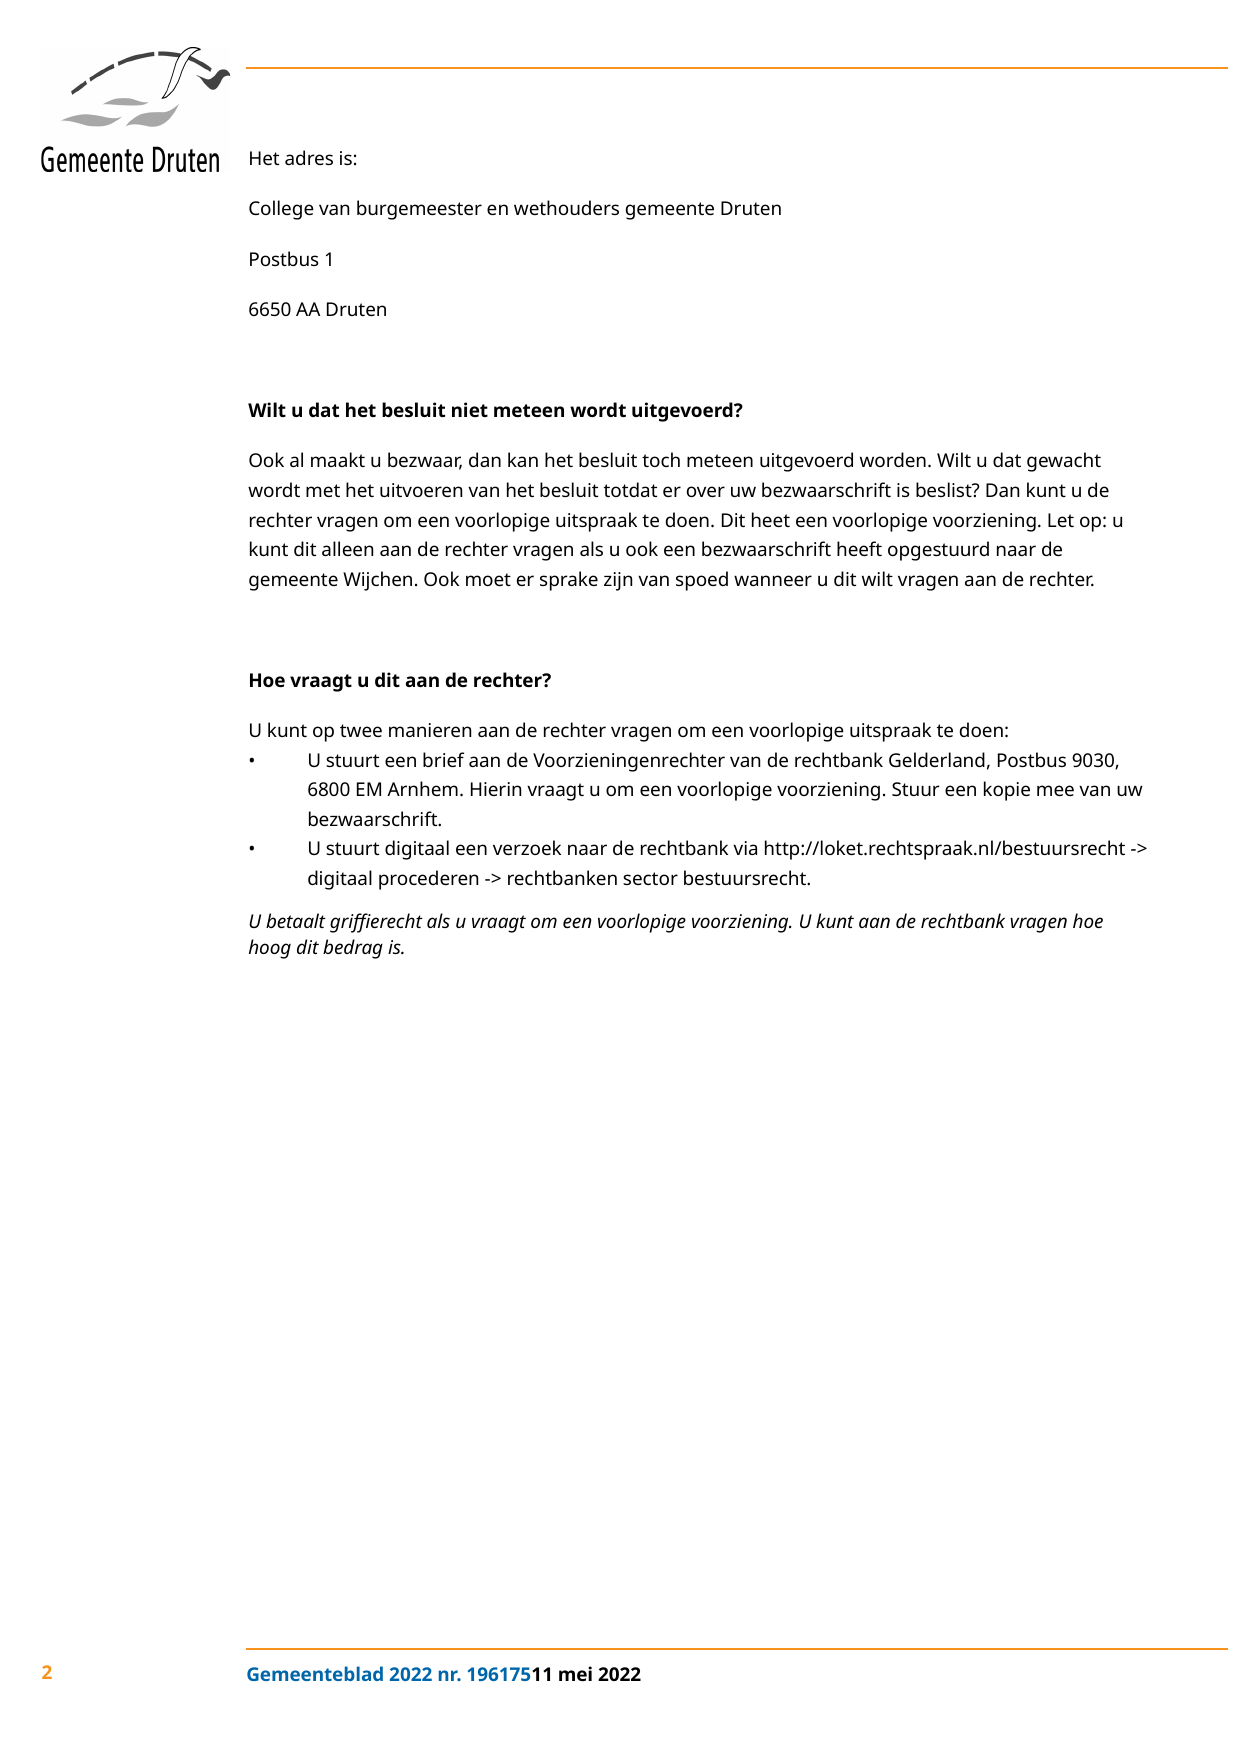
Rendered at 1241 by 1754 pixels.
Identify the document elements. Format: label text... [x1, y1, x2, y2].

text College van burgemeester en wethouders gemeente Druten [248, 196, 1152, 221]
text Ook al maakt u bezwaar, dan kan het besluit toch meteen uitgevoerd worden. Wilt u dat gewacht wordt met het uitvoeren van het besluit totdat er over uw bezwaarschrift is beslist? Dan kunt u de rechter vragen om een voorlopige uitspraak te doen. Dit heet een voorlopige voorziening. Let op: u kunt dit alleen aan de rechter vragen als u ook een bezwaarschrift heeft opgestuurd naar de gemeente Wijchen. Ook moet er sprake zijn van spoed wanneer u dit wilt vragen aan de rechter. [248, 448, 1152, 592]
picture [41, 47, 231, 172]
text Postbus 1 [248, 246, 1152, 272]
text Het adres is: [248, 145, 1152, 171]
text U kunt op twee manieren aan de rechter vragen om een voorlopige uitspraak te doen: [248, 717, 1152, 743]
text 6650 AA Druten [248, 296, 1152, 322]
text Wilt u dat het besluit niet meteen wordt uitgevoerd? [248, 397, 1152, 423]
list U stuurt een brief aan de Voorzieningenrechter van de rechtbank Gelderland, Postbus 9030, 6800 EM Arnhem. Hierin vraagt u om een voorlopige voorziening. Stuur een kopie mee van uw bezwaarschrift. [248, 747, 1152, 832]
text Hoe vraagt u dit aan de rechter? [248, 667, 1152, 693]
text U betaalt griffierecht als u vraagt om een voorlopige voorziening. U kunt aan de rechtbank vragen hoe hoog dit bedrag is. [248, 908, 1152, 960]
list U stuurt digitaal een verzoek naar de rechtbank via http://loket.rechtspraak.nl/bestuursrecht -> digitaal procederen -> rechtbanken sector bestuursrecht. [248, 836, 1152, 891]
